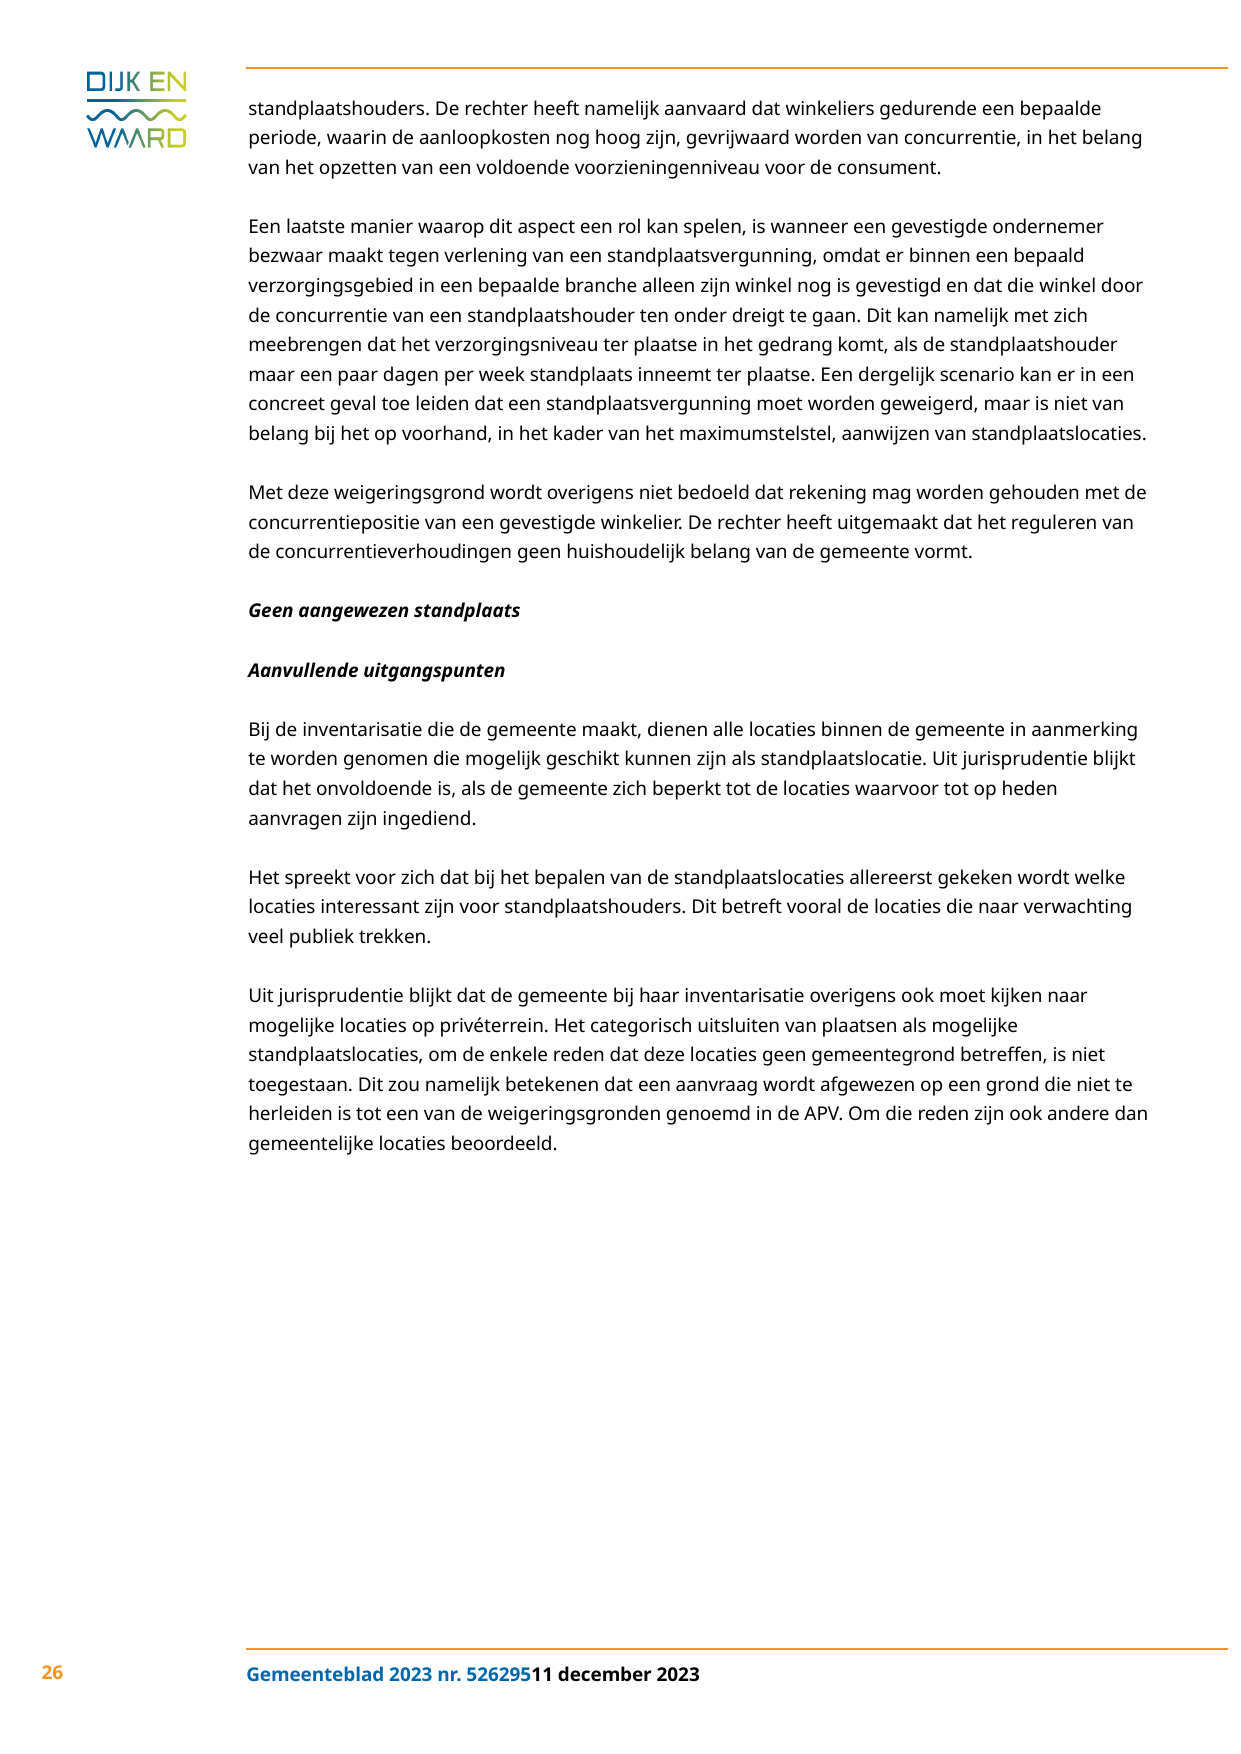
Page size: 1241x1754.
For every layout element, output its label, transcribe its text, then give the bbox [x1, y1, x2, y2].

text standplaatshouders. De rechter heeft namelijk aanvaard dat winkeliers gedurende een bepaalde periode, waarin de aanloopkosten nog hoog zijn, gevrijwaard worden van concurrentie, in het belang van het opzetten van een voldoende voorzieningenniveau voor de consument. [248, 95, 1152, 180]
picture [41, 47, 231, 172]
text Bij de inventarisatie die de gemeente maakt, dienen alle locaties binnen de gemeente in aanmerking te worden genomen die mogelijk geschikt kunnen zijn als standplaatslocatie. Uit jurisprudentie blijkt dat het onvoldoende is, als de gemeente zich beperkt tot de locaties waarvoor tot op heden aanvragen zijn ingediend. [248, 716, 1152, 831]
text Geen aangewezen standplaats [248, 598, 1152, 623]
text Aanvullende uitgangspunten [248, 657, 1152, 683]
text Uit jurisprudentie blijkt dat de gemeente bij haar inventarisatie overigens ook moet kijken naar mogelijke locaties op privéterrein. Het categorisch uitsluiten van plaatsen als mogelijke standplaatslocaties, om de enkele reden dat deze locaties geen gemeentegrond betreffen, is niet toegestaan. Dit zou namelijk betekenen dat een aanvraag wordt afgewezen op een grond die niet te herleiden is tot een van de weigeringsgronden genoemd in de APV. Om die reden zijn ook andere dan gemeentelijke locaties beoordeeld. [248, 982, 1152, 1156]
text Met deze weigeringsgrond wordt overigens niet bedoeld dat rekening mag worden gehouden met de concurrentiepositie van een gevestigde winkelier. De rechter heeft uitgemaakt dat het reguleren van de concurrentieverhoudingen geen huishoudelijk belang van de gemeente vormt. [248, 479, 1152, 564]
text Een laatste manier waarop dit aspect een rol kan spelen, is wanneer een gevestigde ondernemer bezwaar maakt tegen verlening van een standplaatsvergunning, omdat er binnen een bepaald verzorgingsgebied in een bepaalde branche alleen zijn winkel nog is gevestigd en dat die winkel door de concurrentie van een standplaatshouder ten onder dreigt te gaan. Dit kan namelijk met zich meebrengen dat het verzorgingsniveau ter plaatse in het gedrang komt, als de standplaatshouder maar een paar dagen per week standplaats inneemt ter plaatse. Een dergelijk scenario kan er in een concreet geval toe leiden dat een standplaatsvergunning moet worden geweigerd, maar is niet van belang bij het op voorhand, in het kader van het maximumstelstel, aanwijzen van standplaatslocaties. [248, 213, 1152, 446]
text Het spreekt voor zich dat bij het bepalen van de standplaatslocaties allereerst gekeken wordt welke locaties interessant zijn voor standplaatshouders. Dit betreft vooral de locaties die naar verwachting veel publiek trekken. [248, 864, 1152, 949]
